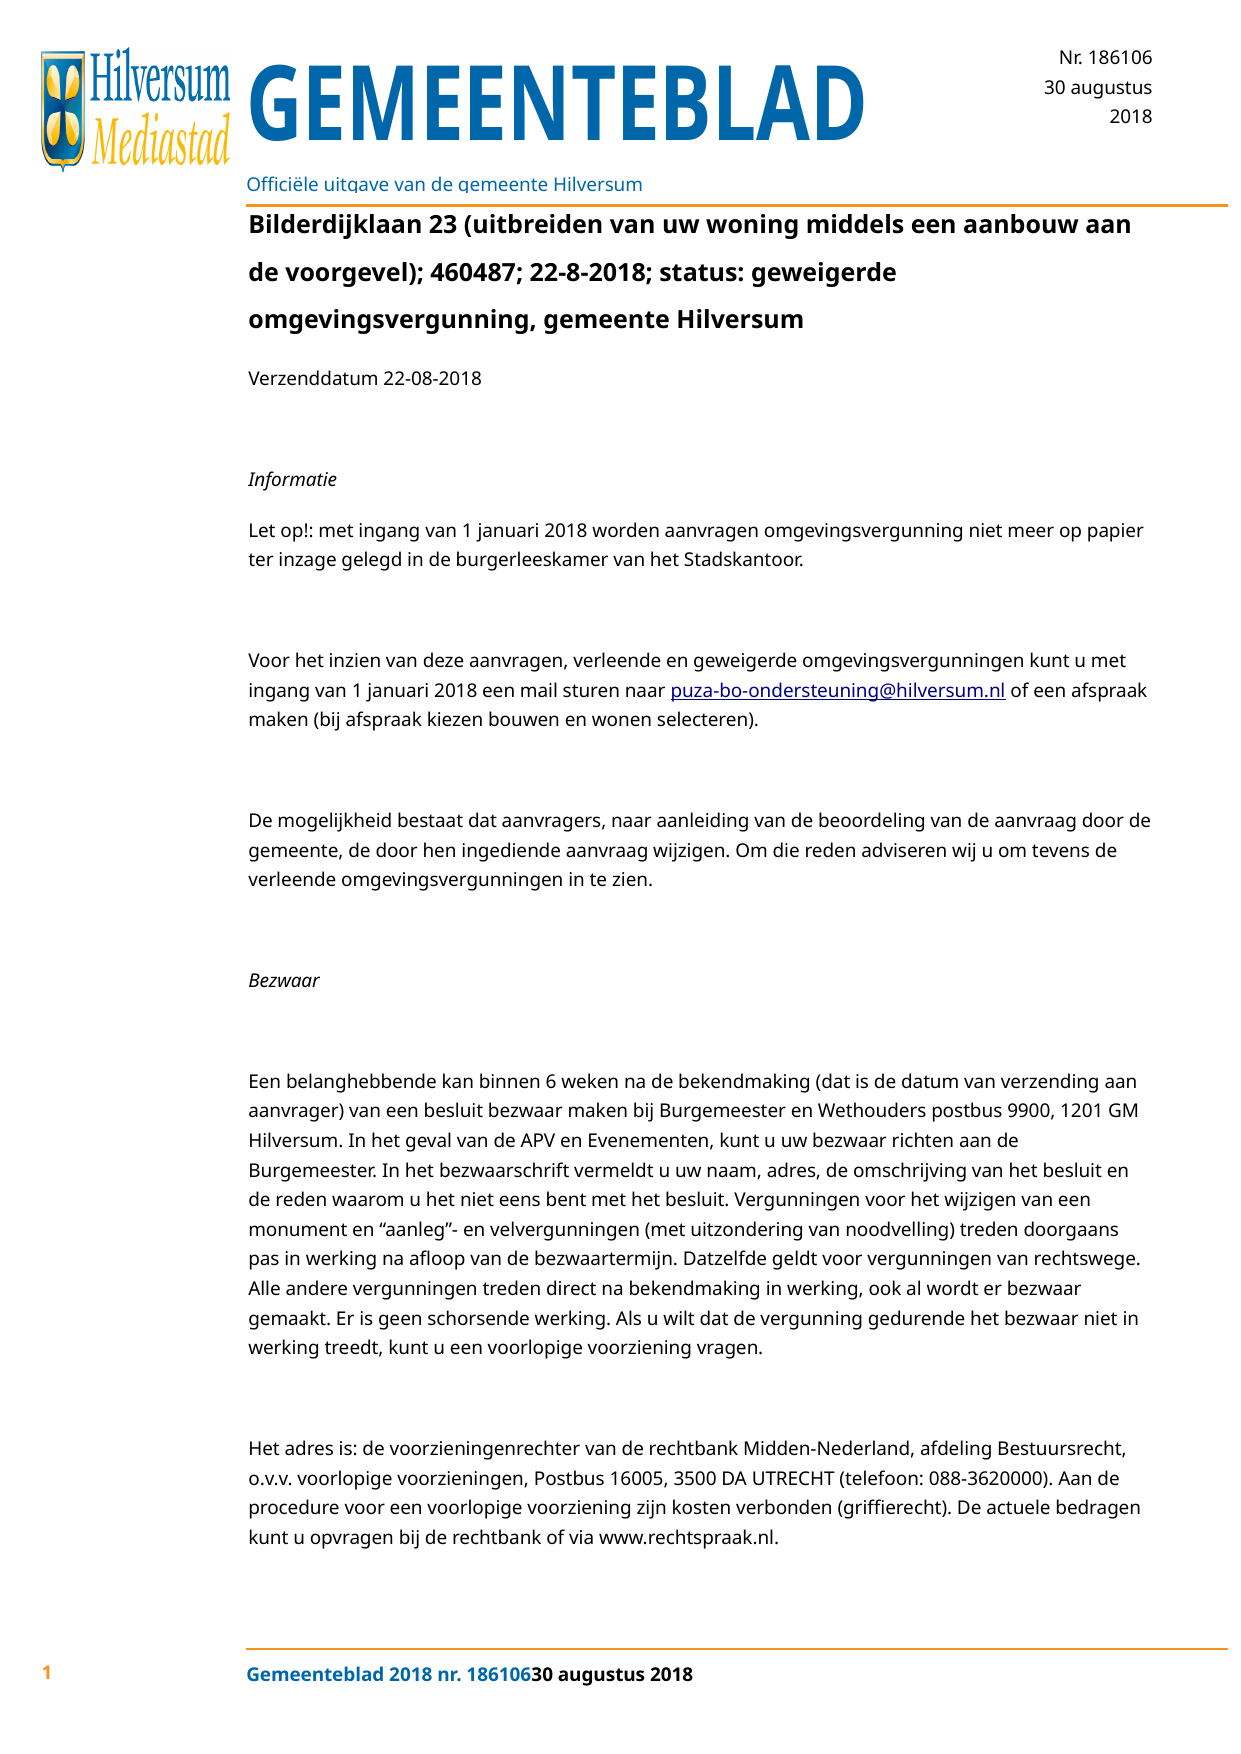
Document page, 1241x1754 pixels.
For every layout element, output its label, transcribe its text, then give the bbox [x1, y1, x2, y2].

text Voor het inzien van deze aanvragen, verleende en geweigerde omgevingsvergunningen kunt u met ingang van 1 januari 2018 een mail sturen naar puza-bo-ondersteuning@hilversum.nl of een afspraak maken (bij afspraak kiezen bouwen en wonen selecteren). [248, 647, 1152, 732]
text Bezwaar [248, 967, 1152, 993]
text Verzenddatum 22-08-2018 [248, 366, 1152, 391]
text Een belanghebbende kan binnen 6 weken na de bekendmaking (dat is de datum van verzending aan aanvrager) van een besluit bezwaar maken bij Burgemeester en Wethouders postbus 9900, 1201 GM Hilversum. In het geval van de APV en Evenementen, kunt u uw bezwaar richten aan de Burgemeester. In het bezwaarschrift vermeldt u uw naam, adres, de omschrijving van het besluit en de reden waarom u het niet eens bent met het besluit. Vergunningen voor het wijzigen van een monument en “aanleg”- en velvergunningen (met uitzondering van noodvelling) treden doorgaans pas in werking na afloop van de bezwaartermijn. Datzelfde geldt voor vergunningen van rechtswege. Alle andere vergunningen treden direct na bekendmaking in werking, ook al wordt er bezwaar gemaakt. Er is geen schorsende werking. Als u wilt dat de vergunning gedurende het bezwaar niet in werking treedt, kunt u een voorlopige voorziening vragen. [248, 1068, 1152, 1360]
picture [41, 47, 231, 172]
text Bilderdijklaan 23 (uitbreiden van uw woning middels een aanbouw aan de voorgevel); 460487; 22-8-2018; status: geweigerde omgevingsvergunning, gemeente Hilversum [248, 207, 1152, 336]
text Het adres is: de voorzieningenrechter van de rechtbank Midden-Nederland, afdeling Bestuursrecht, o.v.v. voorlopige voorzieningen, Postbus 16005, 3500 DA UTRECHT (telefoon: 088-3620000). Aan de procedure voor een voorlopige voorziening zijn kosten verbonden (griffierecht). De actuele bedragen kunt u opvragen bij de rechtbank of via www.rechtspraak.nl. [248, 1435, 1152, 1549]
text De mogelijkheid bestaat dat aanvragers, naar aanleiding van de beoordeling van de aanvraag door de gemeente, de door hen ingediende aanvraag wijzigen. Om die reden adviseren wij u om tevens de verleende omgevingsvergunningen in te zien. [248, 807, 1152, 892]
text Informatie [248, 466, 1152, 492]
text Let op!: met ingang van 1 januari 2018 worden aanvragen omgevingsvergunning niet meer op papier ter inzage gelegd in de burgerleeskamer van het Stadskantoor. [248, 517, 1152, 572]
